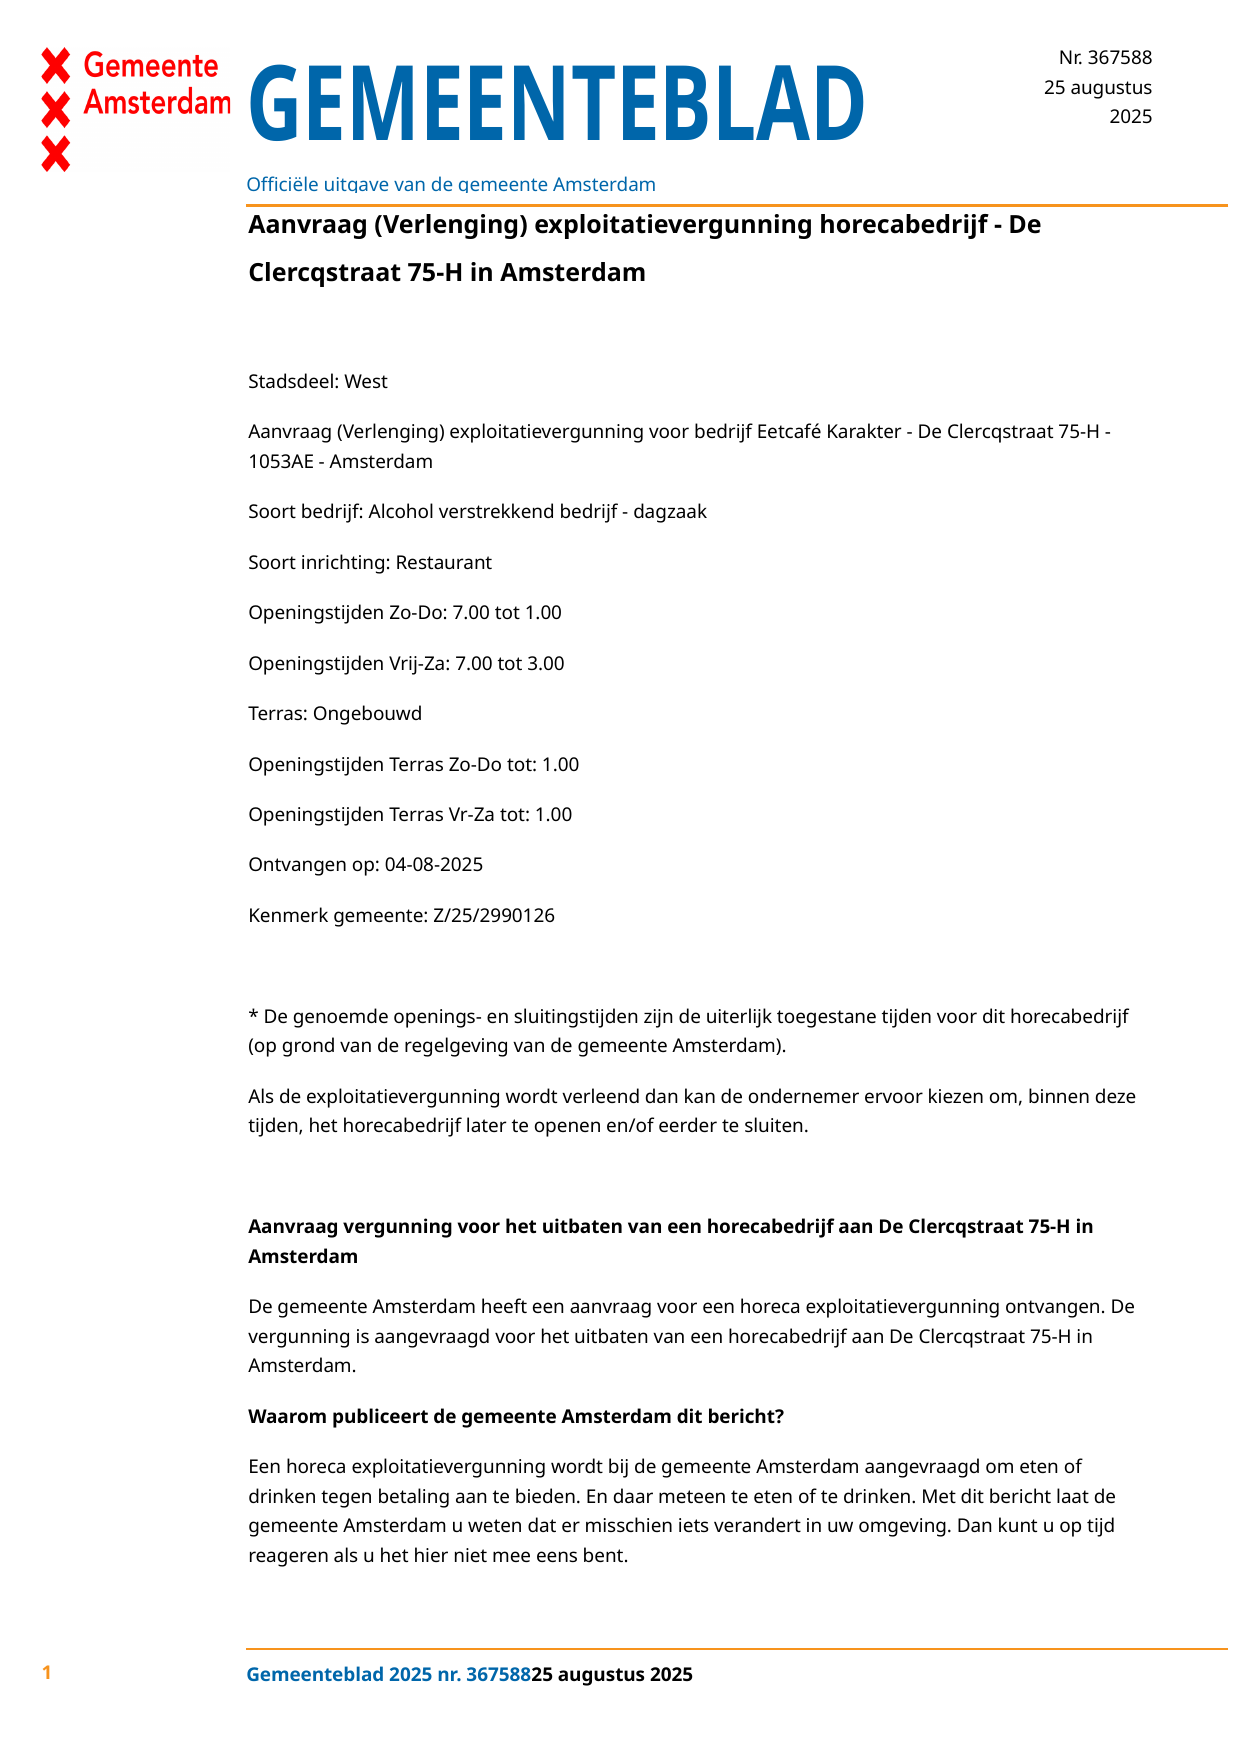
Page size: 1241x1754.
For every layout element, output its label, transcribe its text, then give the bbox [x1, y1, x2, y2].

text Aanvraag (Verlenging) exploitatievergunning voor bedrijf Eetcafé Karakter - De Clercqstraat 75-H - 1053AE - Amsterdam [248, 419, 1152, 474]
text Openingstijden Terras Vr-Za tot: 1.00 [248, 801, 1152, 827]
text Als de exploitatievergunning wordt verleend dan kan de ondernemer ervoor kiezen om, binnen deze tijden, het horecabedrijf later te openen en/of eerder te sluiten. [248, 1083, 1152, 1138]
text Ontvangen op: 04-08-2025 [248, 852, 1152, 877]
text Stadsdeel: West [248, 368, 1152, 394]
text Openingstijden Terras Zo-Do tot: 1.00 [248, 751, 1152, 777]
text Een horeca exploitatievergunning wordt bij de gemeente Amsterdam aangevraagd om eten of drinken tegen betaling aan te bieden. En daar meteen te eten of te drinken. Met dit bericht laat de gemeente Amsterdam u weten dat er misschien iets verandert in uw omgeving. Dan kunt u op tijd reageren als u het hier niet mee eens bent. [248, 1453, 1152, 1568]
text Waarom publiceert de gemeente Amsterdam dit bericht? [248, 1403, 1152, 1429]
text De gemeente Amsterdam heeft een aanvraag voor een horeca exploitatievergunning ontvangen. De vergunning is aangevraagd voor het uitbaten van een horecabedrijf aan De Clercqstraat 75-H in Amsterdam. [248, 1293, 1152, 1378]
text Aanvraag vergunning voor het uitbaten van een horecabedrijf aan De Clercqstraat 75-H in Amsterdam [248, 1213, 1152, 1269]
text Openingstijden Zo-Do: 7.00 tot 1.00 [248, 599, 1152, 625]
picture [41, 47, 231, 172]
text Openingstijden Vrij-Za: 7.00 tot 3.00 [248, 650, 1152, 676]
text Kenmerk gemeente: Z/25/2990126 [248, 902, 1152, 928]
text Terras: Ongebouwd [248, 700, 1152, 726]
text Soort bedrijf: Alcohol verstrekkend bedrijf - dagzaak [248, 499, 1152, 524]
text Soort inrichting: Restaurant [248, 549, 1152, 575]
text * De genoemde openings- en sluitingstijden zijn de uiterlijk toegestane tijden voor dit horecabedrijf (op grond van de regelgeving van de gemeente Amsterdam). [248, 1003, 1152, 1058]
text Aanvraag (Verlenging) exploitatievergunning horecabedrijf - De Clercqstraat 75-H in Amsterdam [248, 207, 1152, 288]
